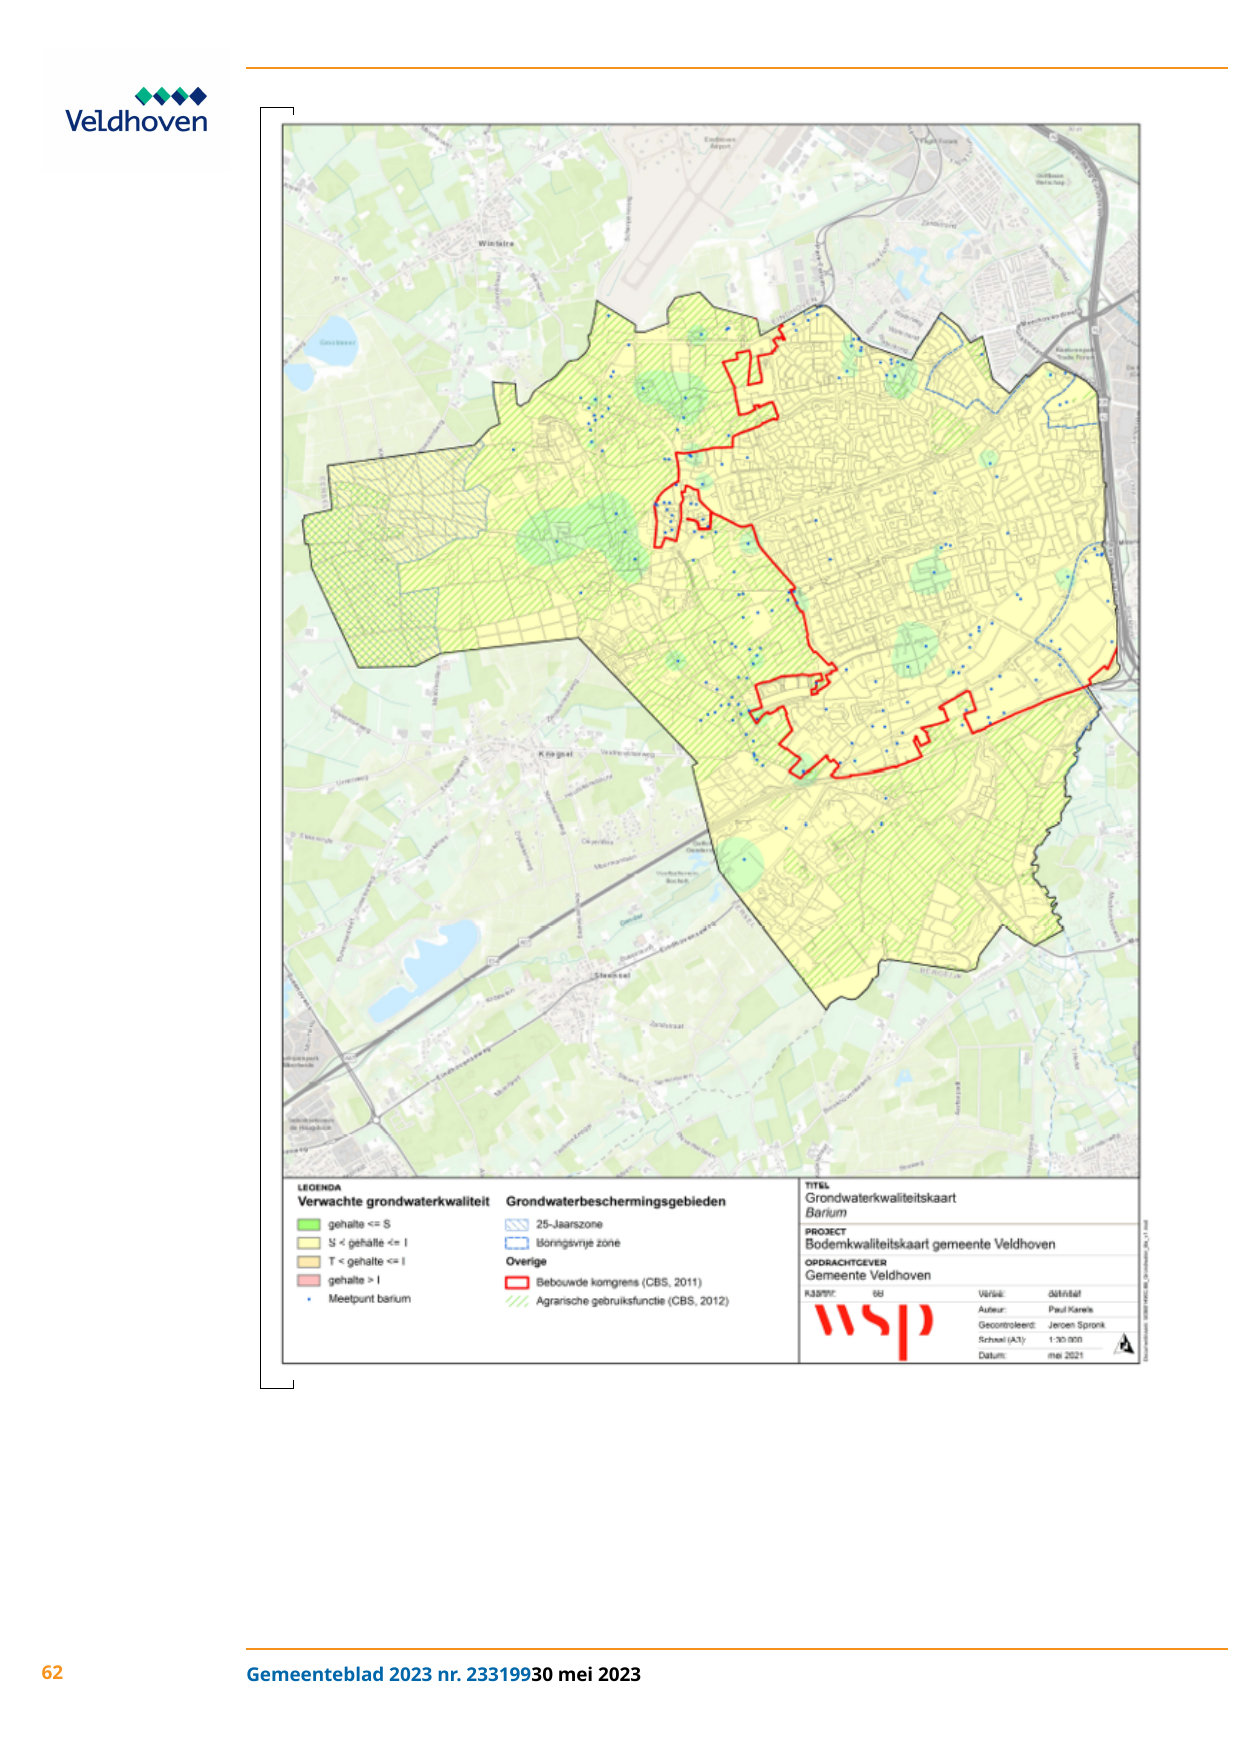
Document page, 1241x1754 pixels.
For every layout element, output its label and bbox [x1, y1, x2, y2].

picture [41, 47, 231, 172]
picture [268, 115, 1155, 1380]
